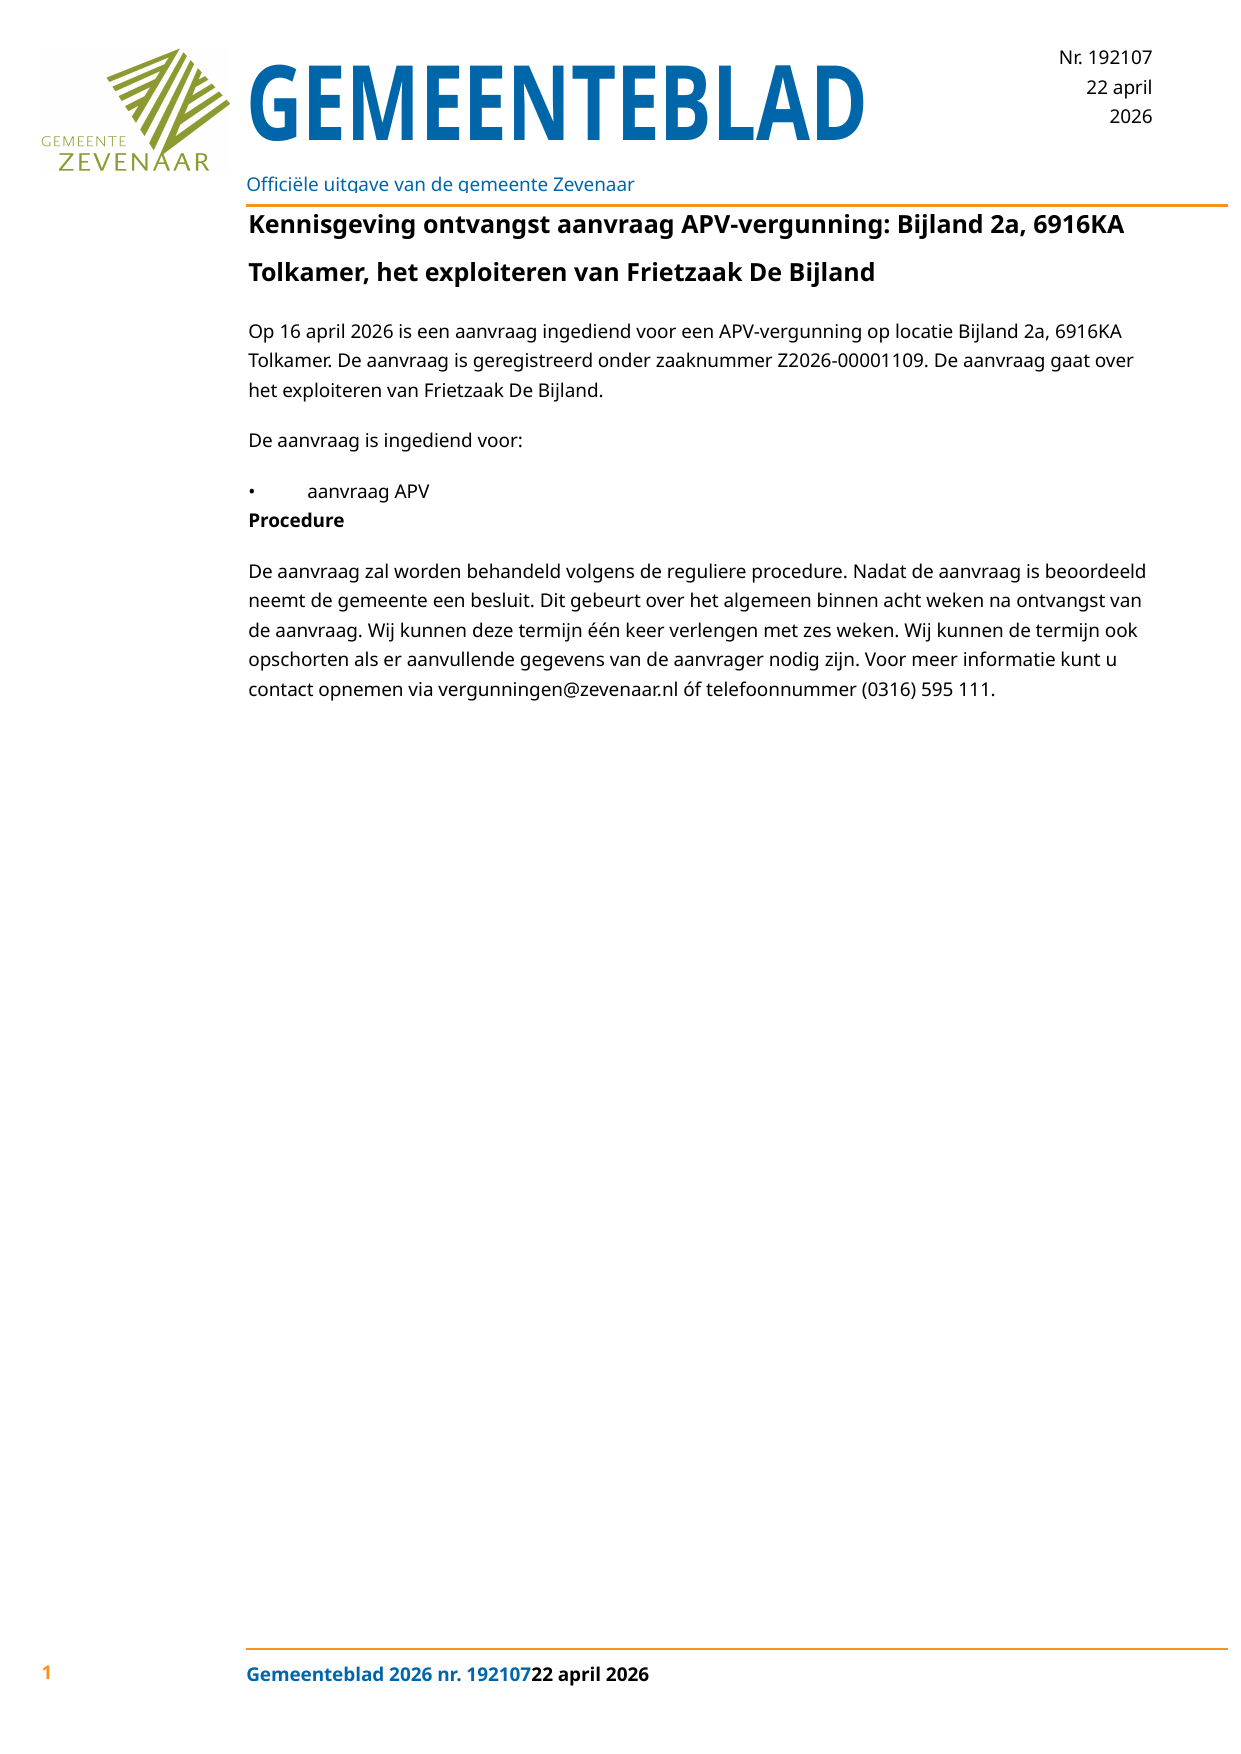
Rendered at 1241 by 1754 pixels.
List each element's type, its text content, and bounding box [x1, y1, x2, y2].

list aanvraag APV [248, 478, 1152, 504]
text De aanvraag zal worden behandeld volgens de reguliere procedure. Nadat de aanvraag is beoordeeld neemt de gemeente een besluit. Dit gebeurt over het algemeen binnen acht weken na ontvangst van de aanvraag. Wij kunnen deze termijn één keer verlengen met zes weken. Wij kunnen de termijn ook opschorten als er aanvullende gegevens van de aanvrager nodig zijn. Voor meer informatie kunt u contact opnemen via vergunningen@zevenaar.nl óf telefoonnummer (0316) 595 111. [248, 558, 1152, 702]
text De aanvraag is ingediend voor: [248, 427, 1152, 453]
text Kennisgeving ontvangst aanvraag APV-vergunning: Bijland 2a, 6916KA Tolkamer, het exploiteren van Frietzaak De Bijland [248, 207, 1152, 288]
picture [41, 47, 231, 172]
text Op 16 april 2026 is een aanvraag ingediend voor een APV-vergunning op locatie Bijland 2a, 6916KA Tolkamer. De aanvraag is geregistreerd onder zaaknummer Z2026-00001109. De aanvraag gaat over het exploiteren van Frietzaak De Bijland. [248, 318, 1152, 403]
text Procedure [248, 507, 1152, 533]
